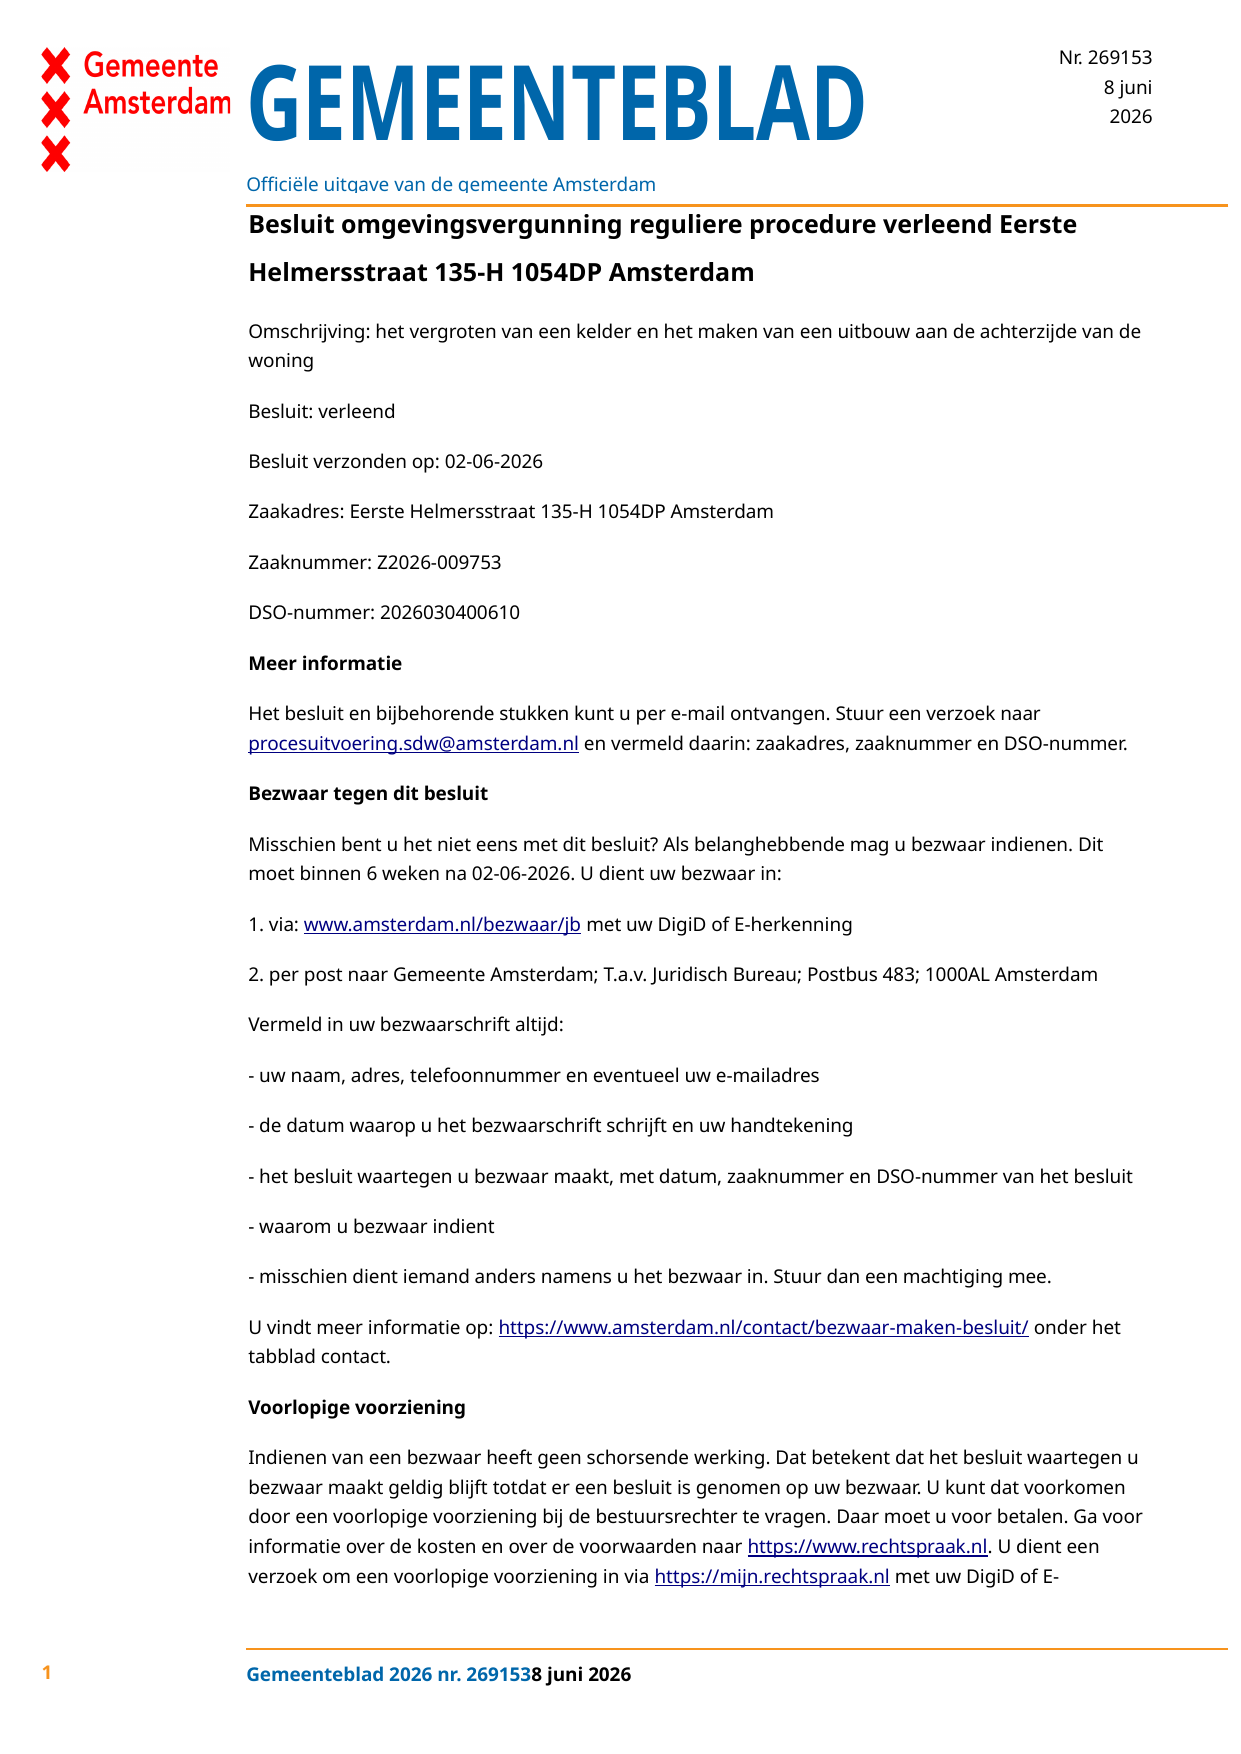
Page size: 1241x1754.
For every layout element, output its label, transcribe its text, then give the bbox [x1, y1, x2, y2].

text Meer informatie [248, 650, 1152, 676]
text - de datum waarop u het bezwaarschrift schrijft en uw handtekening [248, 1112, 1152, 1138]
text 1. via: www.amsterdam.nl/bezwaar/jb met uw DigiD of E-herkenning [248, 911, 1152, 937]
text - het besluit waartegen u bezwaar maakt, met datum, zaaknummer en DSO-nummer van het besluit [248, 1163, 1152, 1189]
picture [41, 47, 231, 172]
text Besluit: verleend [248, 398, 1152, 424]
text 2. per post naar Gemeente Amsterdam; T.a.v. Juridisch Bureau; Postbus 483; 1000AL Amsterdam [248, 961, 1152, 987]
text - uw naam, adres, telefoonnummer en eventueel uw e-mailadres [248, 1062, 1152, 1088]
text Misschien bent u het niet eens met dit besluit? Als belanghebbende mag u bezwaar indienen. Dit moet binnen 6 weken na 02-06-2026. U dient uw bezwaar in: [248, 831, 1152, 886]
text Zaakadres: Eerste Helmersstraat 135-H 1054DP Amsterdam [248, 499, 1152, 524]
text - misschien dient iemand anders namens u het bezwaar in. Stuur dan een machtiging mee. [248, 1264, 1152, 1289]
text Besluit omgevingsvergunning reguliere procedure verleend Eerste Helmersstraat 135-H 1054DP Amsterdam [248, 207, 1152, 288]
text - waarom u bezwaar indient [248, 1213, 1152, 1239]
text Vermeld in uw bezwaarschrift altijd: [248, 1012, 1152, 1037]
text Indienen van een bezwaar heeft geen schorsende werking. Dat betekent dat het besluit waartegen u bezwaar maakt geldig blijft totdat er een besluit is genomen op uw bezwaar. U kunt dat voorkomen door een voorlopige voorziening bij de bestuursrechter te vragen. Daar moet u voor betalen. Ga voor informatie over de kosten en over de voorwaarden naar https://www.rechtspraak.nl. U dient een verzoek om een voorlopige voorziening in via https://mijn.rechtspraak.nl met uw DigiD of E- [248, 1444, 1152, 1589]
text Omschrijving: het vergroten van een kelder en het maken van een uitbouw aan de achterzijde van de woning [248, 318, 1152, 373]
text Besluit verzonden op: 02-06-2026 [248, 448, 1152, 474]
text Bezwaar tegen dit besluit [248, 780, 1152, 806]
text Zaaknummer: Z2026-009753 [248, 549, 1152, 575]
text U vindt meer informatie op: https://www.amsterdam.nl/contact/bezwaar-maken-besluit/ onder het tabblad contact. [248, 1314, 1152, 1369]
text DSO-nummer: 2026030400610 [248, 599, 1152, 625]
text Het besluit en bijbehorende stukken kunt u per e-mail ontvangen. Stuur een verzoek naar procesuitvoering.sdw@amsterdam.nl en vermeld daarin: zaakadres, zaaknummer en DSO-nummer. [248, 700, 1152, 756]
text Voorlopige voorziening [248, 1394, 1152, 1420]
